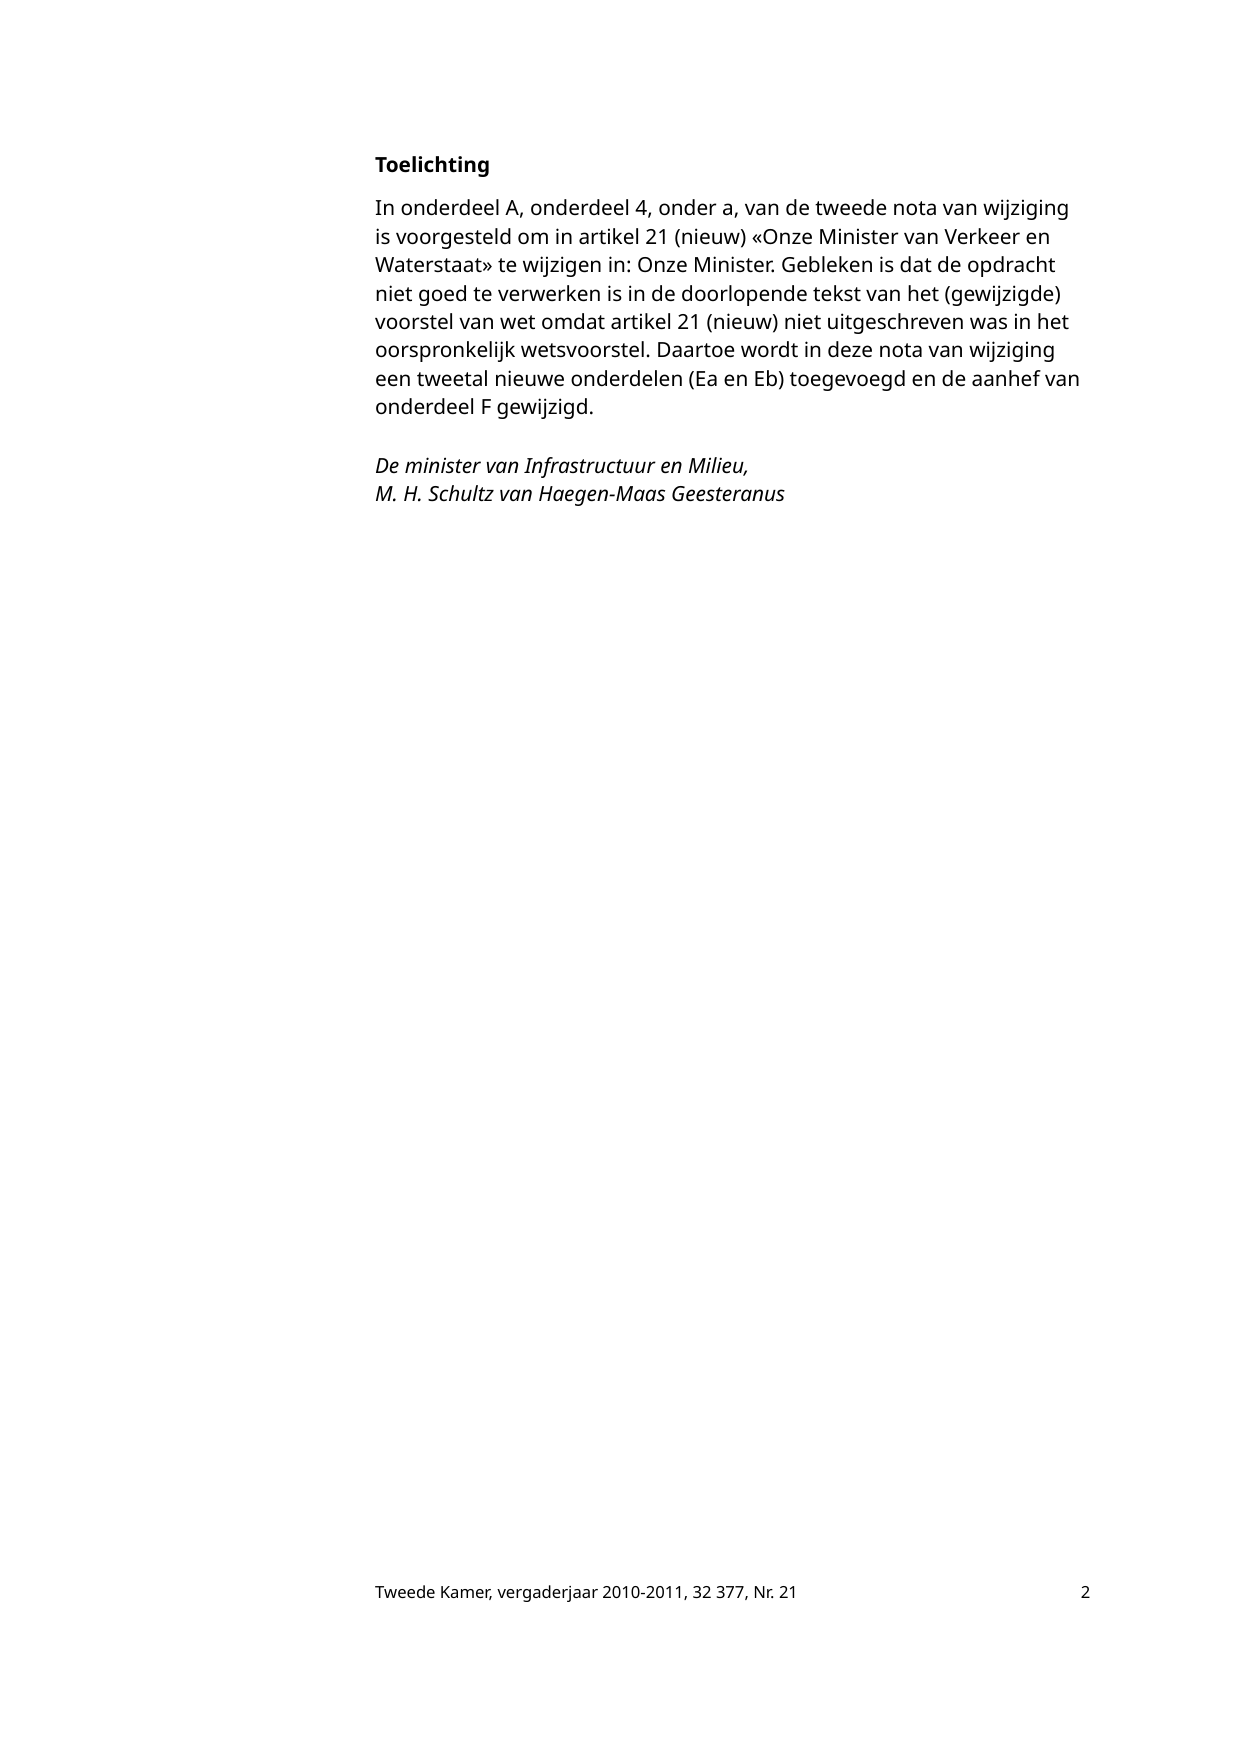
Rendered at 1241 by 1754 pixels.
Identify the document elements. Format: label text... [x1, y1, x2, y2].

text In onderdeel A, onderdeel 4, onder a, van de tweede nota van wijziging is voorgesteld om in artikel 21 (nieuw) «Onze Minister van Verkeer en Waterstaat» te wijzigen in: Onze Minister. Gebleken is dat de opdracht niet goed te verwerken is in de doorlopende tekst van het (gewijzigde) voorstel van wet omdat artikel 21 (nieuw) niet uitgeschreven was in het oorspronkelijk wetsvoorstel. Daartoe wordt in deze nota van wijziging een tweetal nieuwe onderdelen (Ea en Eb) toegevoegd en de aanhef van onderdeel F gewijzigd. [375, 193, 1090, 421]
text Toelichting [375, 150, 1090, 178]
text De minister van Infrastructuur en Milieu, [375, 451, 1090, 479]
text M. H. Schultz van Haegen-Maas Geesteranus [375, 479, 1090, 508]
